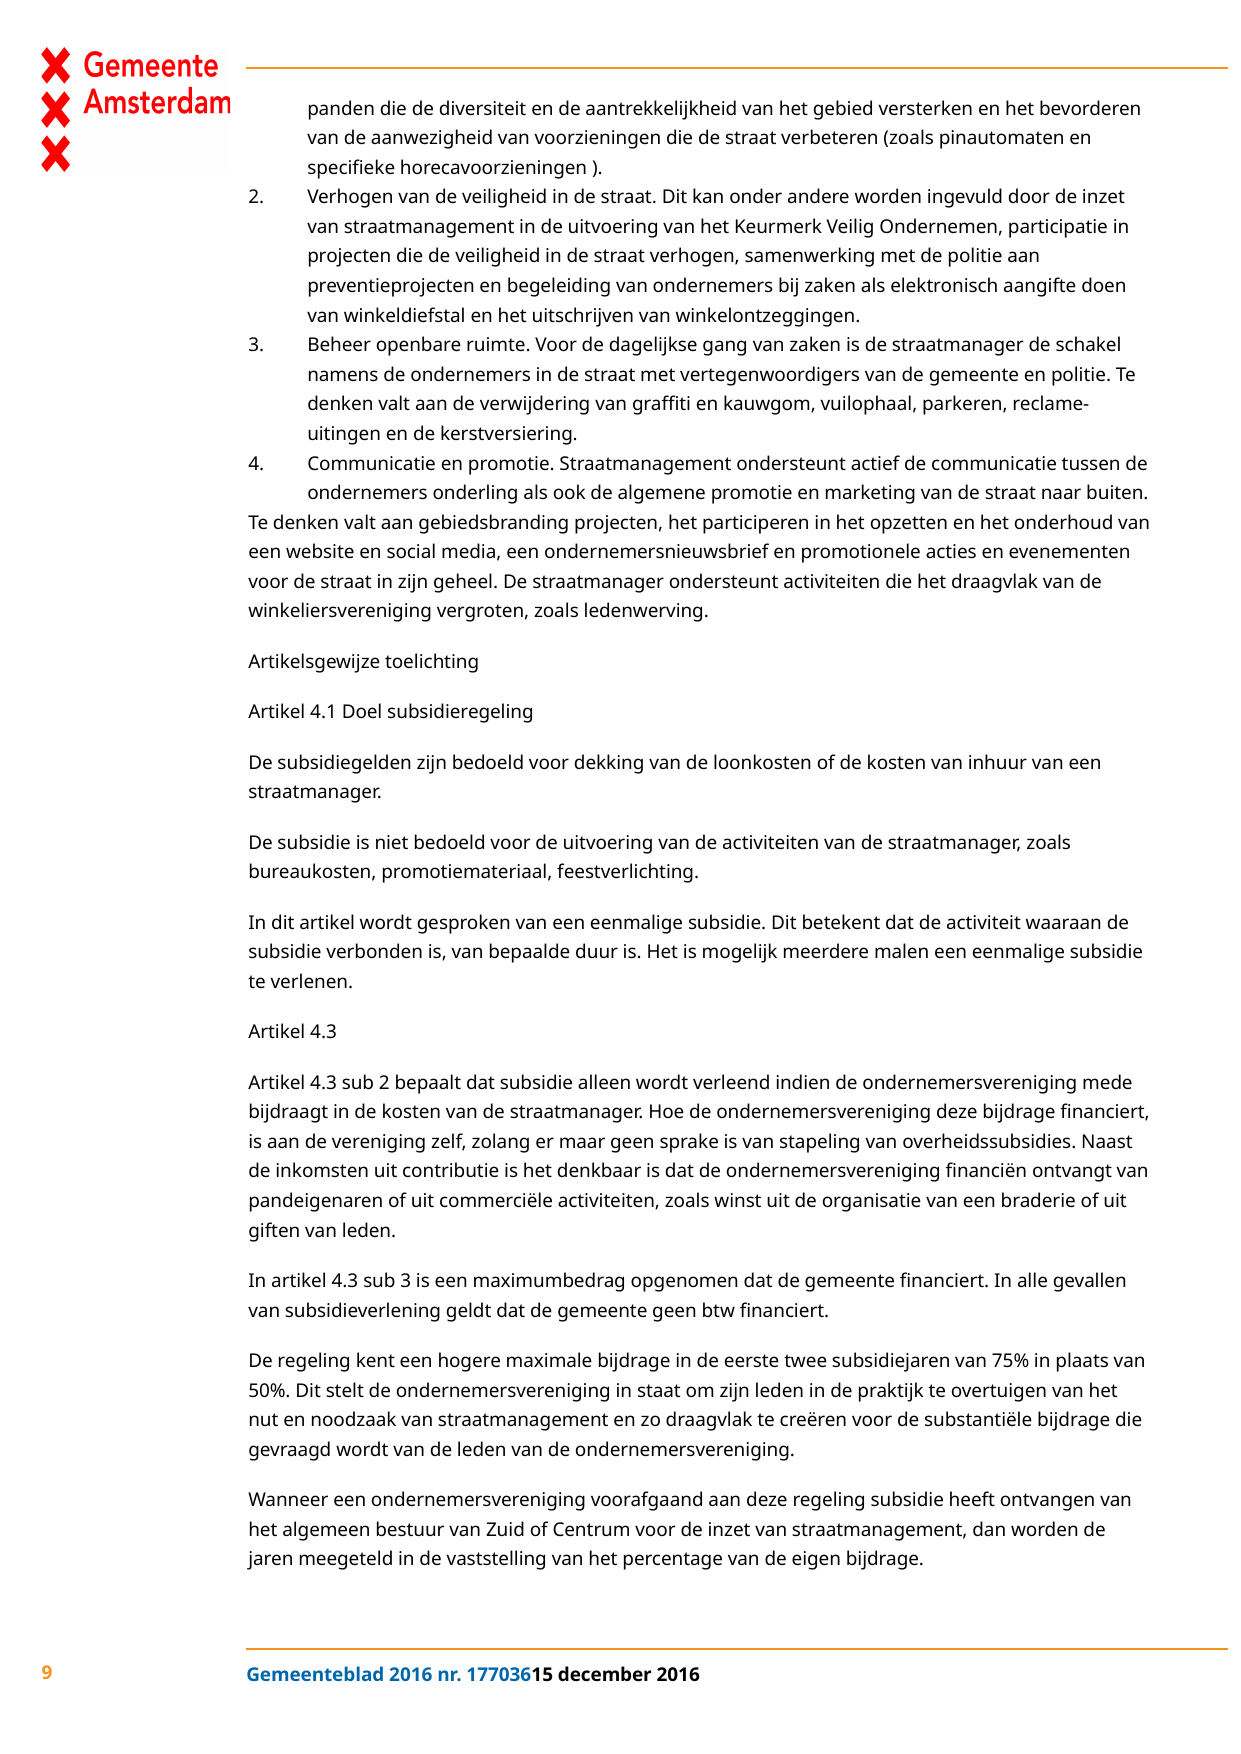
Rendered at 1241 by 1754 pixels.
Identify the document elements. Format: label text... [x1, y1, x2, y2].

text Artikel 4.3 sub 2 bepaalt dat subsidie alleen wordt verleend indien de ondernemersvereniging mede bijdraagt in de kosten van de straatmanager. Hoe de ondernemersvereniging deze bijdrage financiert, is aan de vereniging zelf, zolang er maar geen sprake is van stapeling van overheidssubsidies. Naast de inkomsten uit contributie is het denkbaar is dat de ondernemersvereniging financiën ontvangt van pandeigenaren of uit commerciële activiteiten, zoals winst uit de organisatie van een braderie of uit giften van leden. [248, 1069, 1152, 1243]
text Te denken valt aan gebiedsbranding projecten, het participeren in het opzetten en het onderhoud van een website en social media, een ondernemersnieuwsbrief en promotionele acties en evenementen voor de straat in zijn geheel. De straatmanager ondersteunt activiteiten die het draagvlak van de winkeliersvereniging vergroten, zoals ledenwerving. [248, 509, 1152, 623]
text In artikel 4.3 sub 3 is een maximumbedrag opgenomen dat de gemeente financiert. In alle gevallen van subsidieverlening geldt dat de gemeente geen btw financiert. [248, 1267, 1152, 1323]
text De subsidiegelden zijn bedoeld voor dekking van de loonkosten of de kosten van inhuur van een straatmanager. [248, 749, 1152, 804]
text Artikel 4.1 Doel subsidieregeling [248, 698, 1152, 724]
list Beheer openbare ruimte. Voor de dagelijkse gang van zaken is de straatmanager de schakel namens de ondernemers in de straat met vertegenwoordigers van de gemeente en politie. Te denken valt aan de verwijdering van graffiti en kauwgom, vuilophaal, parkeren, reclame-uitingen en de kerstversiering. [248, 331, 1152, 446]
text Artikel 4.3 [248, 1018, 1152, 1044]
text De regeling kent een hogere maximale bijdrage in de eerste twee subsidiejaren van 75% in plaats van 50%. Dit stelt de ondernemersvereniging in staat om zijn leden in de praktijk te overtuigen van het nut en noodzaak van straatmanagement en zo draagvlak te creëren voor de substantiële bijdrage die gevraagd wordt van de leden van de ondernemersvereniging. [248, 1347, 1152, 1462]
text Wanneer een ondernemersvereniging voorafgaand aan deze regeling subsidie heeft ontvangen van het algemeen bestuur van Zuid of Centrum voor de inzet van straatmanagement, dan worden de jaren meegeteld in de vaststelling van het percentage van de eigen bijdrage. [248, 1486, 1152, 1571]
text De subsidie is niet bedoeld voor de uitvoering van de activiteiten van de straatmanager, zoals bureaukosten, promotiemateriaal, feestverlichting. [248, 829, 1152, 884]
text Artikelsgewijze toelichting [248, 648, 1152, 674]
list Communicatie en promotie. Straatmanagement ondersteunt actief de communicatie tussen de ondernemers onderling als ook de algemene promotie en marketing van de straat naar buiten. [248, 450, 1152, 505]
list panden die de diversiteit en de aantrekkelijkheid van het gebied versterken en het bevorderen van de aanwezigheid van voorzieningen die de straat verbeteren (zoals pinautomaten en specifieke horecavoorzieningen ). [248, 95, 1152, 180]
picture [41, 47, 231, 172]
list Verhogen van de veiligheid in de straat. Dit kan onder andere worden ingevuld door de inzet van straatmanagement in de uitvoering van het Keurmerk Veilig Ondernemen, participatie in projecten die de veiligheid in de straat verhogen, samenwerking met de politie aan preventieprojecten en begeleiding van ondernemers bij zaken als elektronisch aangifte doen van winkeldiefstal en het uitschrijven van winkelontzeggingen. [248, 183, 1152, 328]
text In dit artikel wordt gesproken van een eenmalige subsidie. Dit betekent dat de activiteit waaraan de subsidie verbonden is, van bepaalde duur is. Het is mogelijk meerdere malen een eenmalige subsidie te verlenen. [248, 909, 1152, 994]
